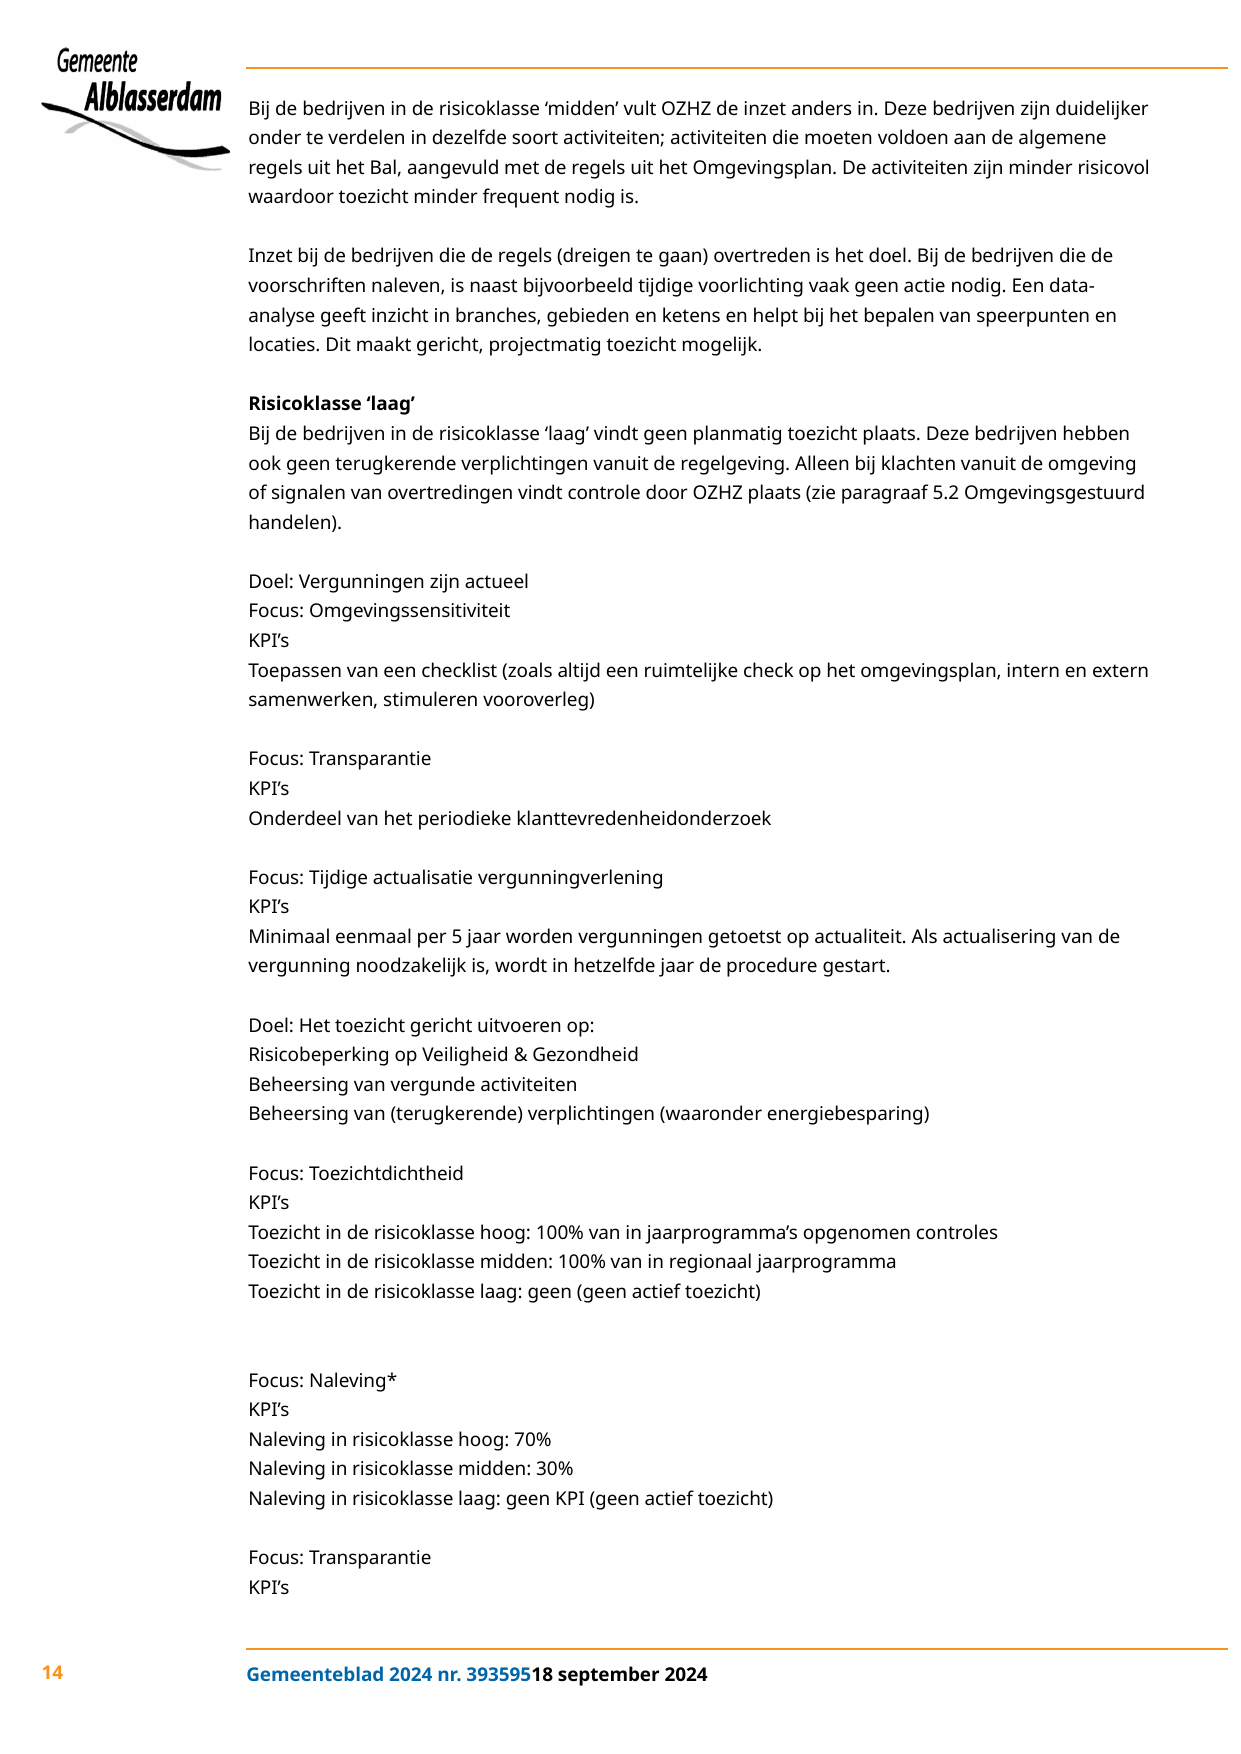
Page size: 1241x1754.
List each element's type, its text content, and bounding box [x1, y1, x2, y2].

text Focus: Toezichtdichtheid [248, 1160, 1152, 1186]
text KPI’s [248, 775, 1152, 801]
text Onderdeel van het periodieke klanttevredenheidonderzoek [248, 805, 1152, 831]
picture [41, 47, 231, 172]
text Toezicht in de risicoklasse laag: geen (geen actief toezicht) [248, 1278, 1152, 1304]
text Naleving in risicoklasse hoog: 70% [248, 1426, 1152, 1452]
text Focus: Transparantie [248, 1544, 1152, 1570]
text Risicobeperking op Veiligheid & Gezondheid [248, 1041, 1152, 1067]
text KPI’s [248, 1396, 1152, 1422]
text Naleving in risicoklasse laag: geen KPI (geen actief toezicht) [248, 1485, 1152, 1511]
text Inzet bij de bedrijven die de regels (dreigen te gaan) overtreden is het doel. Bij de bedrijven die de voorschriften naleven, is naast bijvoorbeeld tijdige voorlichting vaak geen actie nodig. Een data-analyse geeft inzicht in branches, gebieden en ketens en helpt bij het bepalen van speerpunten en locaties. Dit maakt gericht, projectmatig toezicht mogelijk. [248, 243, 1152, 357]
text Bij de bedrijven in de risicoklasse ‘laag’ vindt geen planmatig toezicht plaats. Deze bedrijven hebben ook geen terugkerende verplichtingen vanuit de regelgeving. Alleen bij klachten vanuit de omgeving of signalen van overtredingen vindt controle door OZHZ plaats (zie paragraaf 5.2 Omgevingsgestuurd handelen). [248, 420, 1152, 535]
text Risicoklasse ‘laag’ [248, 391, 1152, 416]
text Beheersing van (terugkerende) verplichtingen (waaronder energiebesparing) [248, 1101, 1152, 1126]
text KPI’s [248, 893, 1152, 919]
text Doel: Het toezicht gericht uitvoeren op: [248, 1012, 1152, 1038]
text Minimaal eenmaal per 5 jaar worden vergunningen getoetst op actualiteit. Als actualisering van de vergunning noodzakelijk is, wordt in hetzelfde jaar de procedure gestart. [248, 923, 1152, 978]
text Focus: Tijdige actualisatie vergunningverlening [248, 864, 1152, 890]
text Focus: Omgevingssensitiviteit [248, 598, 1152, 623]
text Focus: Transparantie [248, 746, 1152, 771]
text Toezicht in de risicoklasse midden: 100% van in regionaal jaarprogramma [248, 1248, 1152, 1274]
text Doel: Vergunningen zijn actueel [248, 568, 1152, 594]
text KPI’s [248, 1189, 1152, 1215]
text KPI’s [248, 1574, 1152, 1600]
text Focus: Naleving* [248, 1367, 1152, 1393]
text Toepassen van een checklist (zoals altijd een ruimtelijke check op het omgevingsplan, intern en extern samenwerken, stimuleren vooroverleg) [248, 657, 1152, 712]
text Naleving in risicoklasse midden: 30% [248, 1456, 1152, 1481]
text Beheersing van vergunde activiteiten [248, 1071, 1152, 1097]
text KPI’s [248, 627, 1152, 653]
text Bij de bedrijven in de risicoklasse ‘midden’ vult OZHZ de inzet anders in. Deze bedrijven zijn duidelijker onder te verdelen in dezelfde soort activiteiten; activiteiten die moeten voldoen aan de algemene regels uit het Bal, aangevuld met de regels uit het Omgevingsplan. De activiteiten zijn minder risicovol waardoor toezicht minder frequent nodig is. [248, 95, 1152, 209]
text Toezicht in de risicoklasse hoog: 100% van in jaarprogramma’s opgenomen controles [248, 1219, 1152, 1245]
